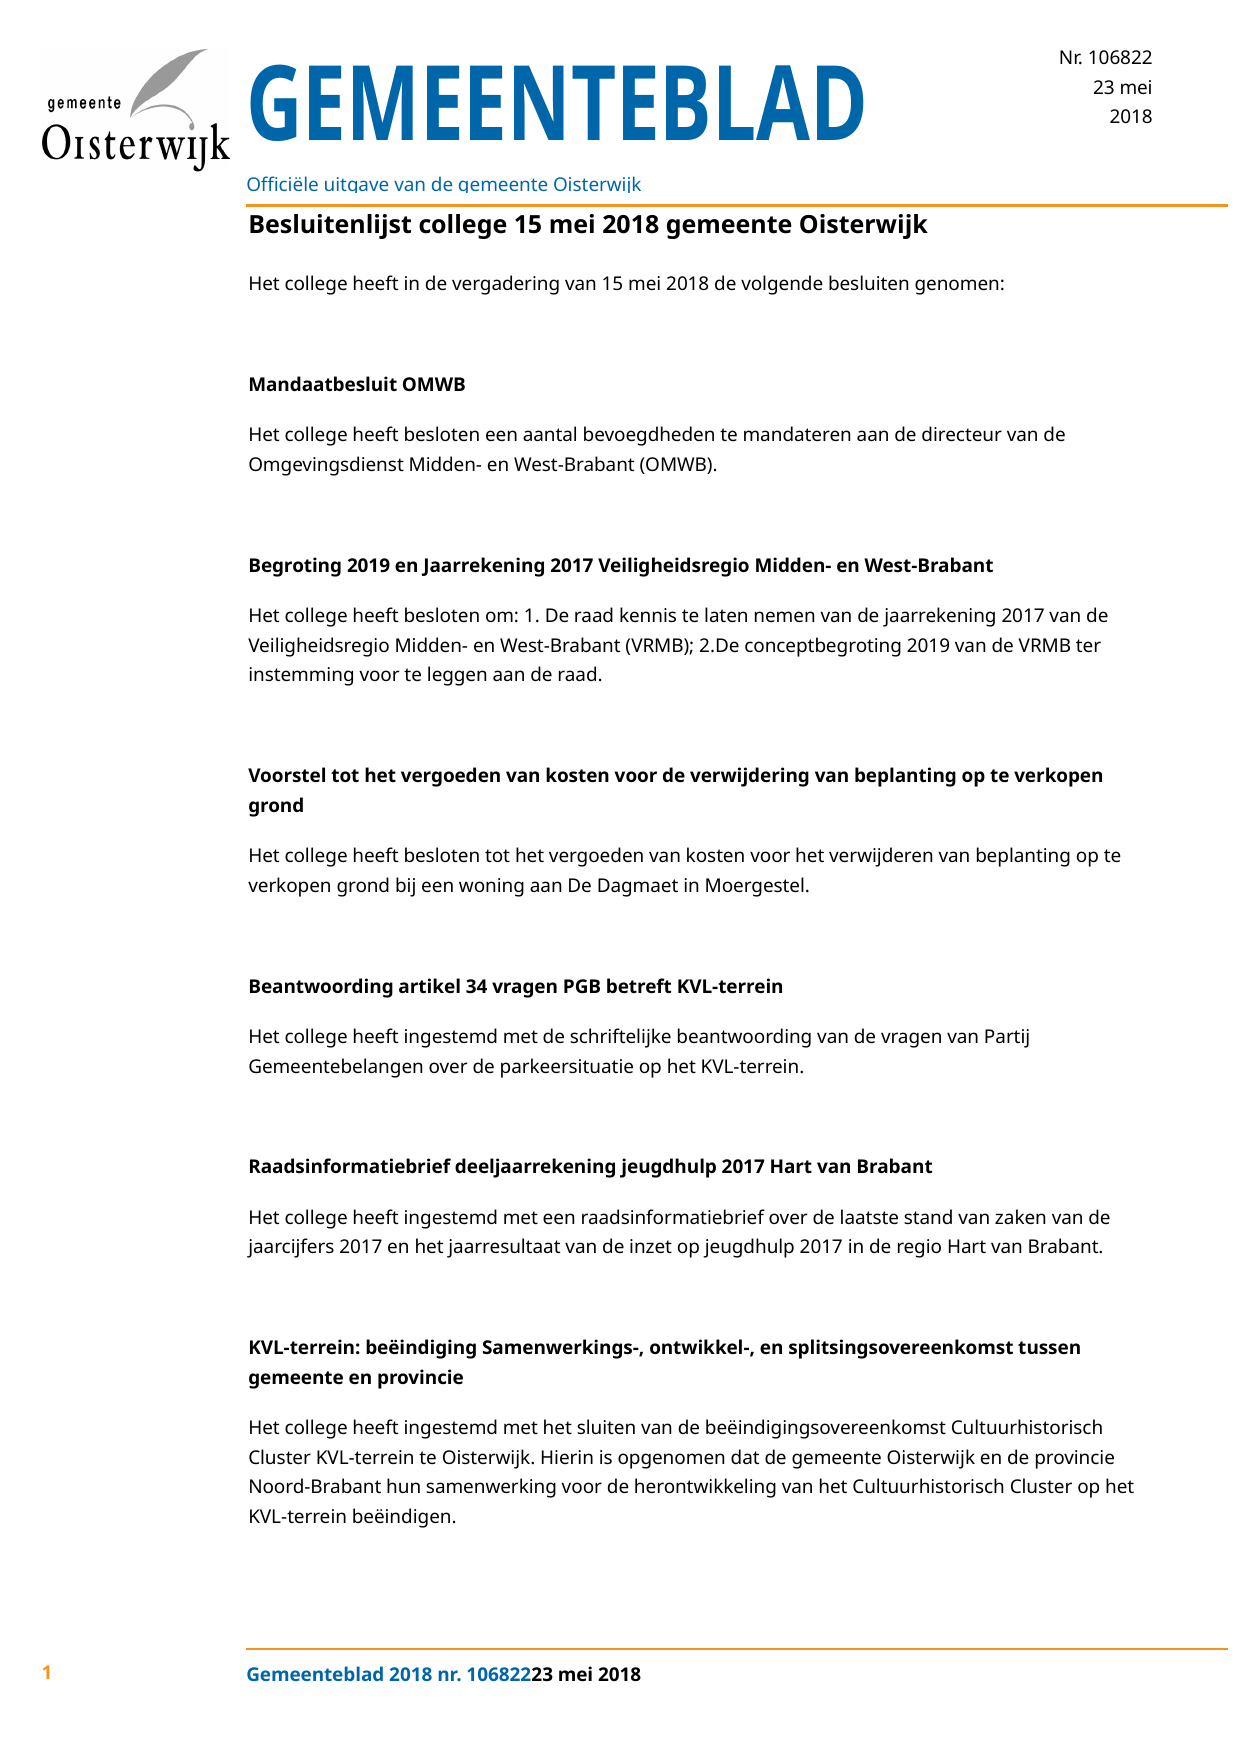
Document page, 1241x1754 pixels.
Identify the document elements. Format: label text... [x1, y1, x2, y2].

text Het college heeft besloten om: 1. De raad kennis te laten nemen van de jaarrekening 2017 van de Veiligheidsregio Midden- en West-Brabant (VRMB); 2.De conceptbegroting 2019 van de VRMB ter instemming voor te leggen aan de raad. [248, 602, 1152, 687]
text Voorstel tot het vergoeden van kosten voor de verwijdering van beplanting op te verkopen grond [248, 762, 1152, 818]
text Raadsinformatiebrief deeljaarrekening jeugdhulp 2017 Hart van Brabant [248, 1154, 1152, 1179]
text Het college heeft ingestemd met het sluiten van de beëindigingsovereenkomst Cultuurhistorisch Cluster KVL-terrein te Oisterwijk. Hierin is opgenomen dat de gemeente Oisterwijk en de provincie Noord-Brabant hun samenwerking voor de herontwikkeling van het Cultuurhistorisch Cluster op het KVL-terrein beëindigen. [248, 1414, 1152, 1529]
text Begroting 2019 en Jaarrekening 2017 Veiligheidsregio Midden- en West-Brabant [248, 552, 1152, 578]
text Mandaatbesluit OMWB [248, 371, 1152, 397]
text Het college heeft ingestemd met de schriftelijke beantwoording van de vragen van Partij Gemeentebelangen over de parkeersituatie op het KVL-terrein. [248, 1023, 1152, 1078]
text Het college heeft ingestemd met een raadsinformatiebrief over de laatste stand van zaken van de jaarcijfers 2017 en het jaarresultaat van de inzet op jeugdhulp 2017 in de regio Hart van Brabant. [248, 1204, 1152, 1259]
text Het college heeft besloten tot het vergoeden van kosten voor het verwijderen van beplanting op te verkopen grond bij een woning aan De Dagmaet in Moergestel. [248, 842, 1152, 898]
text Beantwoording artikel 34 vragen PGB betreft KVL-terrein [248, 973, 1152, 998]
text Besluitenlijst college 15 mei 2018 gemeente Oisterwijk [248, 207, 1152, 241]
text KVL-terrein: beëindiging Samenwerkings-, ontwikkel-, en splitsingsovereenkomst tussen gemeente en provincie [248, 1334, 1152, 1390]
text Het college heeft besloten een aantal bevoegdheden te mandateren aan de directeur van de Omgevingsdienst Midden- en West-Brabant (OMWB). [248, 422, 1152, 477]
picture [41, 47, 231, 172]
text Het college heeft in de vergadering van 15 mei 2018 de volgende besluiten genomen: [248, 270, 1152, 296]
